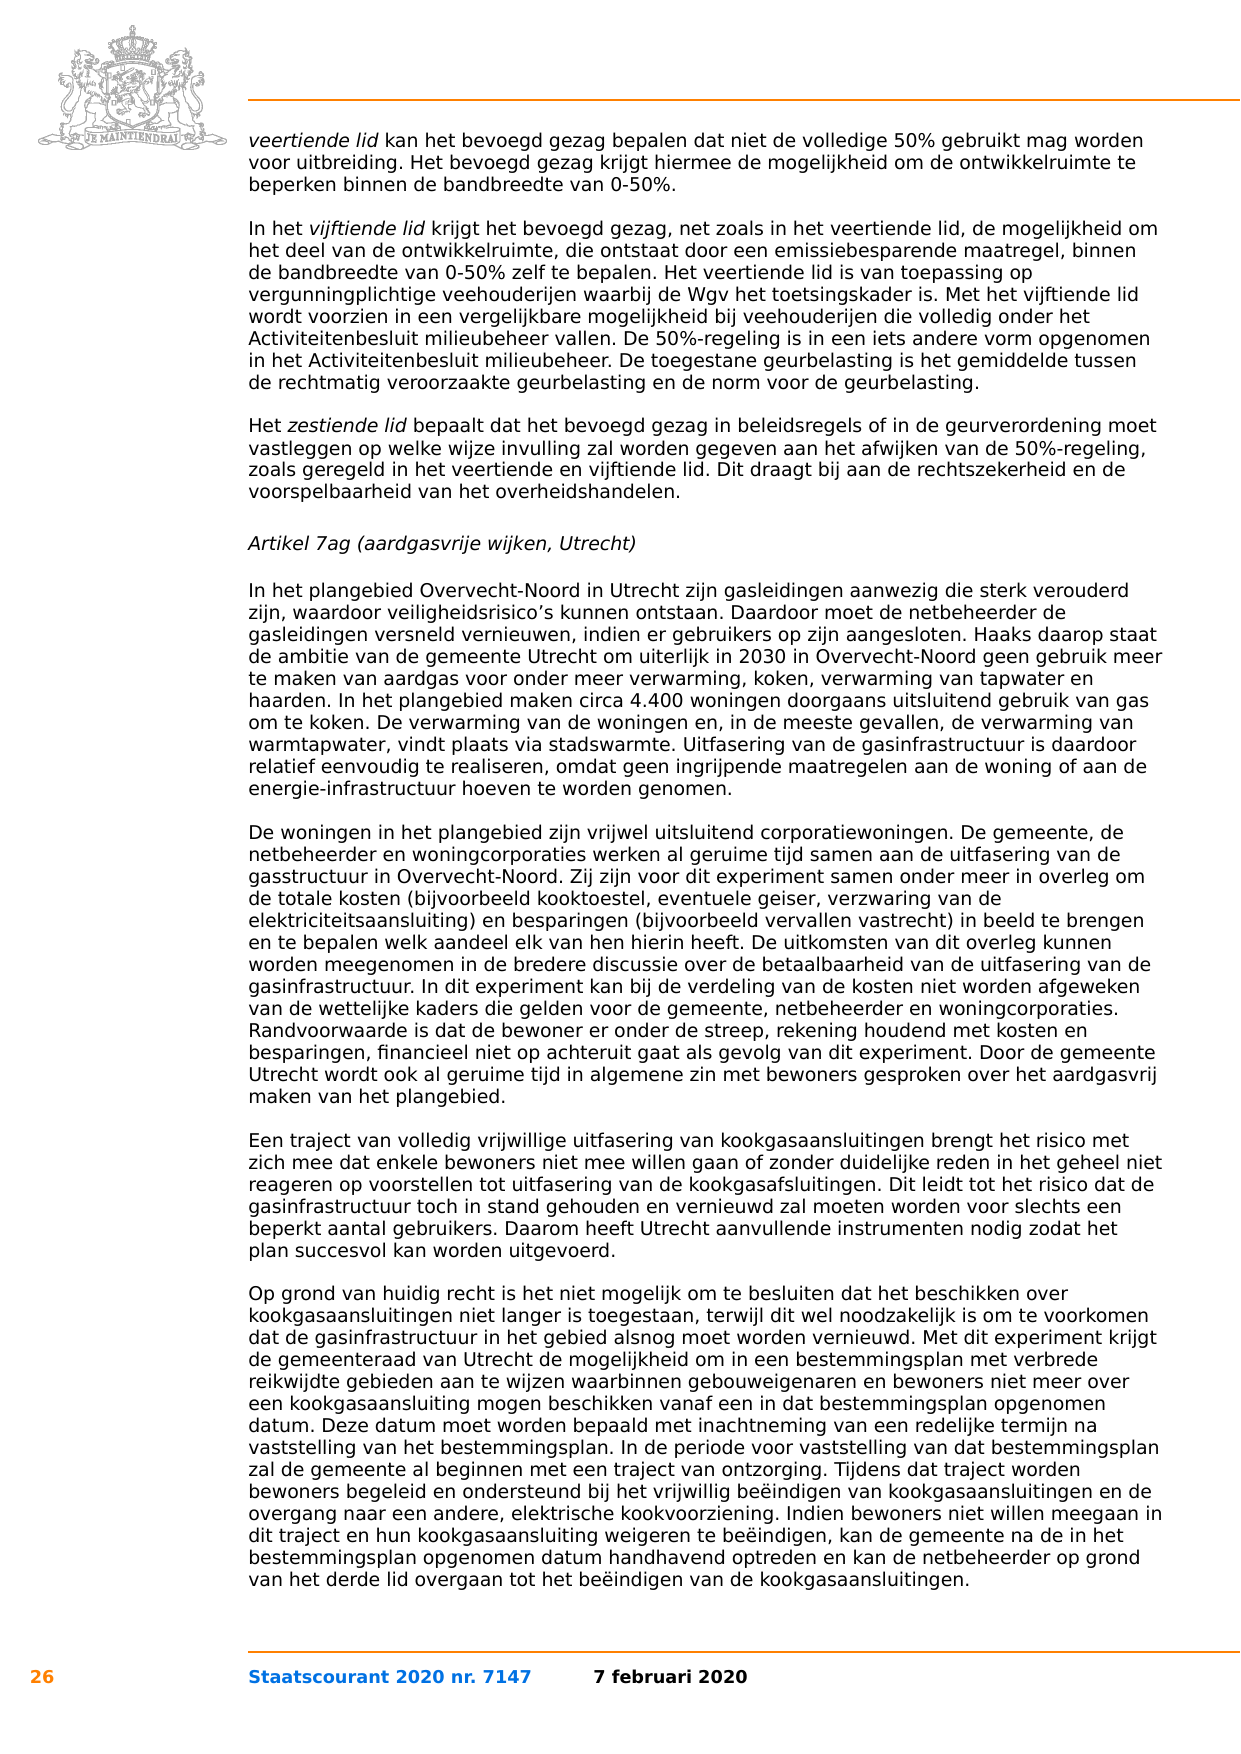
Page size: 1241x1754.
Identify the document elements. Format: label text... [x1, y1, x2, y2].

text In het plangebied Overvecht-Noord in Utrecht zijn gasleidingen aanwezig die sterk verouderd zijn, waardoor veiligheidsrisico’s kunnen ontstaan. Daardoor moet de netbeheerder de gasleidingen versneld vernieuwen, indien er gebruikers op zijn aangesloten. Haaks daarop staat de ambitie van de gemeente Utrecht om uiterlijk in 2030 in Overvecht-Noord geen gebruik meer te maken van aardgas voor onder meer verwarming, koken, verwarming van tapwater en haarden. In het plangebied maken circa 4.400 woningen doorgaans uitsluitend gebruik van gas om te koken. De verwarming van de woningen en, in de meeste gevallen, de verwarming van warmtapwater, vindt plaats via stadswarmte. Uitfasering van de gasinfrastructuur is daardoor relatief eenvoudig te realiseren, omdat geen ingrijpende maatregelen aan de woning of aan de energie-infrastructuur hoeven te worden genomen. [248, 580, 1163, 800]
text In het vijftiende lid krijgt het bevoegd gezag, net zoals in het veertiende lid, de mogelijkheid om het deel van de ontwikkelruimte, die ontstaat door een emissiebesparende maatregel, binnen de bandbreedte van 0-50% zelf te bepalen. Het veertiende lid is van toepassing op vergunningplichtige veehouderijen waarbij de Wgv het toetsingskader is. Met het vijftiende lid wordt voorzien in een vergelijkbare mogelijkheid bij veehouderijen die volledig onder het Activiteitenbesluit milieubeheer vallen. De 50%-regeling is in een iets andere vorm opgenomen in het Activiteitenbesluit milieubeheer. De toegestane geurbelasting is het gemiddelde tussen de rechtmatig veroorzaakte geurbelasting en de norm voor de geurbelasting. [248, 218, 1163, 393]
text Het zestiende lid bepaalt dat het bevoegd gezag in beleidsregels of in de geurverordening moet vastleggen op welke wijze invulling zal worden gegeven aan het afwijken van de 50%-regeling, zoals geregeld in het veertiende en vijftiende lid. Dit draagt bij aan de rechtszekerheid en de voorspelbaarheid van het overheidshandelen. [248, 415, 1163, 503]
text veertiende lid kan het bevoegd gezag bepalen dat niet de volledige 50% gebruikt mag worden voor uitbreiding. Het bevoegd gezag krijgt hiermee de mogelijkheid om de ontwikkelruimte te beperken binnen de bandbreedte van 0-50%. [248, 130, 1163, 196]
text Een traject van volledig vrijwillige uitfasering van kookgasaansluitingen brengt het risico met zich mee dat enkele bewoners niet mee willen gaan of zonder duidelijke reden in het geheel niet reageren op voorstellen tot uitfasering van de kookgasafsluitingen. Dit leidt tot het risico dat de gasinfrastructuur toch in stand gehouden en vernieuwd zal moeten worden voor slechts een beperkt aantal gebruikers. Daarom heeft Utrecht aanvullende instrumenten nodig zodat het plan succesvol kan worden uitgevoerd. [248, 1129, 1163, 1261]
subtitle Artikel 7ag (aardgasvrije wijken, Utrecht) [248, 533, 1163, 555]
text De woningen in het plangebied zijn vrijwel uitsluitend corporatiewoningen. De gemeente, de netbeheerder en woningcorporaties werken al geruime tijd samen aan de uitfasering van de gasstructuur in Overvecht-Noord. Zij zijn voor dit experiment samen onder meer in overleg om de totale kosten (bijvoorbeeld kooktoestel, eventuele geiser, verzwaring van de elektriciteitsaansluiting) en besparingen (bijvoorbeeld vervallen vastrecht) in beeld te brengen en te bepalen welk aandeel elk van hen hierin heeft. De uitkomsten van dit overleg kunnen worden meegenomen in de bredere discussie over de betaalbaarheid van de uitfasering van de gasinfrastructuur. In dit experiment kan bij de verdeling van de kosten niet worden afgeweken van de wettelijke kaders die gelden voor de gemeente, netbeheerder en woningcorporaties. Randvoorwaarde is dat de bewoner er onder de streep, rekening houdend met kosten en besparingen, financieel niet op achteruit gaat als gevolg van dit experiment. Door de gemeente Utrecht wordt ook al geruime tijd in algemene zin met bewoners gesproken over het aardgasvrij maken van het plangebied. [248, 822, 1163, 1108]
picture [38, 25, 227, 150]
text Op grond van huidig recht is het niet mogelijk om te besluiten dat het beschikken over kookgasaansluitingen niet langer is toegestaan, terwijl dit wel noodzakelijk is om te voorkomen dat de gasinfrastructuur in het gebied alsnog moet worden vernieuwd. Met dit experiment krijgt de gemeenteraad van Utrecht de mogelijkheid om in een bestemmingsplan met verbrede reikwijdte gebieden aan te wijzen waarbinnen gebouweigenaren en bewoners niet meer over een kookgasaansluiting mogen beschikken vanaf een in dat bestemmingsplan opgenomen datum. Deze datum moet worden bepaald met inachtneming van een redelijke termijn na vaststelling van het bestemmingsplan. In de periode voor vaststelling van dat bestemmingsplan zal de gemeente al beginnen met een traject van ontzorging. Tijdens dat traject worden bewoners begeleid en ondersteund bij het vrijwillig beëindigen van kookgasaansluitingen en de overgang naar een andere, elektrische kookvoorziening. Indien bewoners niet willen meegaan in dit traject en hun kookgasaansluiting weigeren te beëindigen, kan de gemeente na de in het bestemmingsplan opgenomen datum handhavend optreden en kan de netbeheerder op grond van het derde lid overgaan tot het beëindigen van de kookgasaansluitingen. [248, 1283, 1163, 1591]
